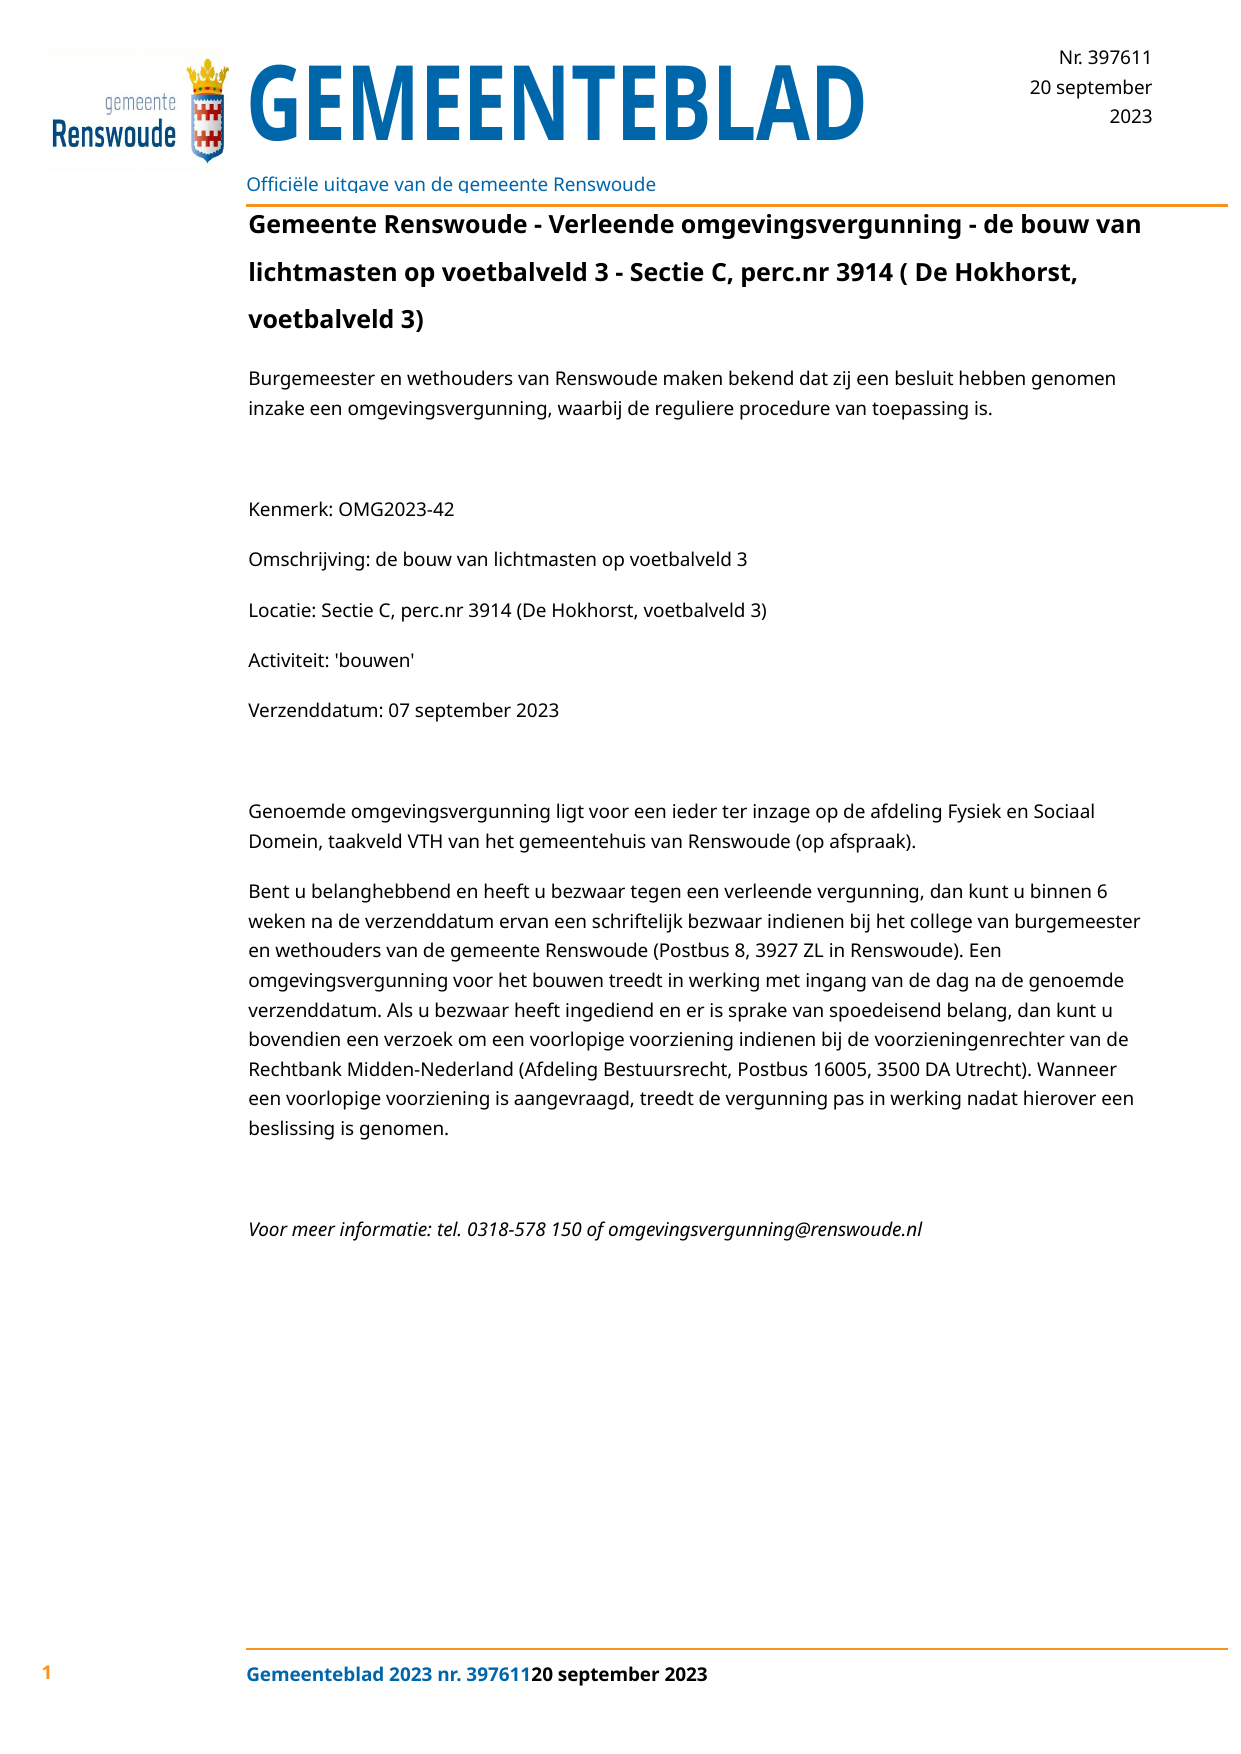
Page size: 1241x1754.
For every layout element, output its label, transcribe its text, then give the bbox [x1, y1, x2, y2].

text Gemeente Renswoude - Verleende omgevingsvergunning - de bouw van lichtmasten op voetbalveld 3 - Sectie C, perc.nr 3914 ( De Hokhorst, voetbalveld 3) [248, 207, 1152, 336]
text Omschrijving: de bouw van lichtmasten op voetbalveld 3 [248, 546, 1152, 572]
text Burgemeester en wethouders van Renswoude maken bekend dat zij een besluit hebben genomen inzake een omgevingsvergunning, waarbij de reguliere procedure van toepassing is. [248, 366, 1152, 421]
text Verzenddatum: 07 september 2023 [248, 698, 1152, 723]
text Bent u belanghebbend en heeft u bezwaar tegen een verleende vergunning, dan kunt u binnen 6 weken na de verzenddatum ervan een schriftelijk bezwaar indienen bij het college van burgemeester en wethouders van de gemeente Renswoude (Postbus 8, 3927 ZL in Renswoude). Een omgevingsvergunning voor het bouwen treedt in werking met ingang van de dag na de genoemde verzenddatum. Als u bezwaar heeft ingediend en er is sprake van spoedeisend belang, dan kunt u bovendien een verzoek om een voorlopige voorziening indienen bij de voorzieningenrechter van de Rechtbank Midden-Nederland (Afdeling Bestuursrecht, Postbus 16005, 3500 DA Utrecht). Wanneer een voorlopige voorziening is aangevraagd, treedt de vergunning pas in werking nadat hierover een beslissing is genomen. [248, 878, 1152, 1141]
picture [41, 47, 231, 172]
text Genoemde omgevingsvergunning ligt voor een ieder ter inzage op de afdeling Fysiek en Sociaal Domein, taakveld VTH van het gemeentehuis van Renswoude (op afspraak). [248, 798, 1152, 854]
text Locatie: Sectie C, perc.nr 3914 (De Hokhorst, voetbalveld 3) [248, 597, 1152, 622]
text Voor meer informatie: tel. 0318-578 150 of omgevingsvergunning@renswoude.nl [248, 1216, 1152, 1242]
text Activiteit: 'bouwen' [248, 647, 1152, 673]
text Kenmerk: OMG2023-42 [248, 496, 1152, 522]
